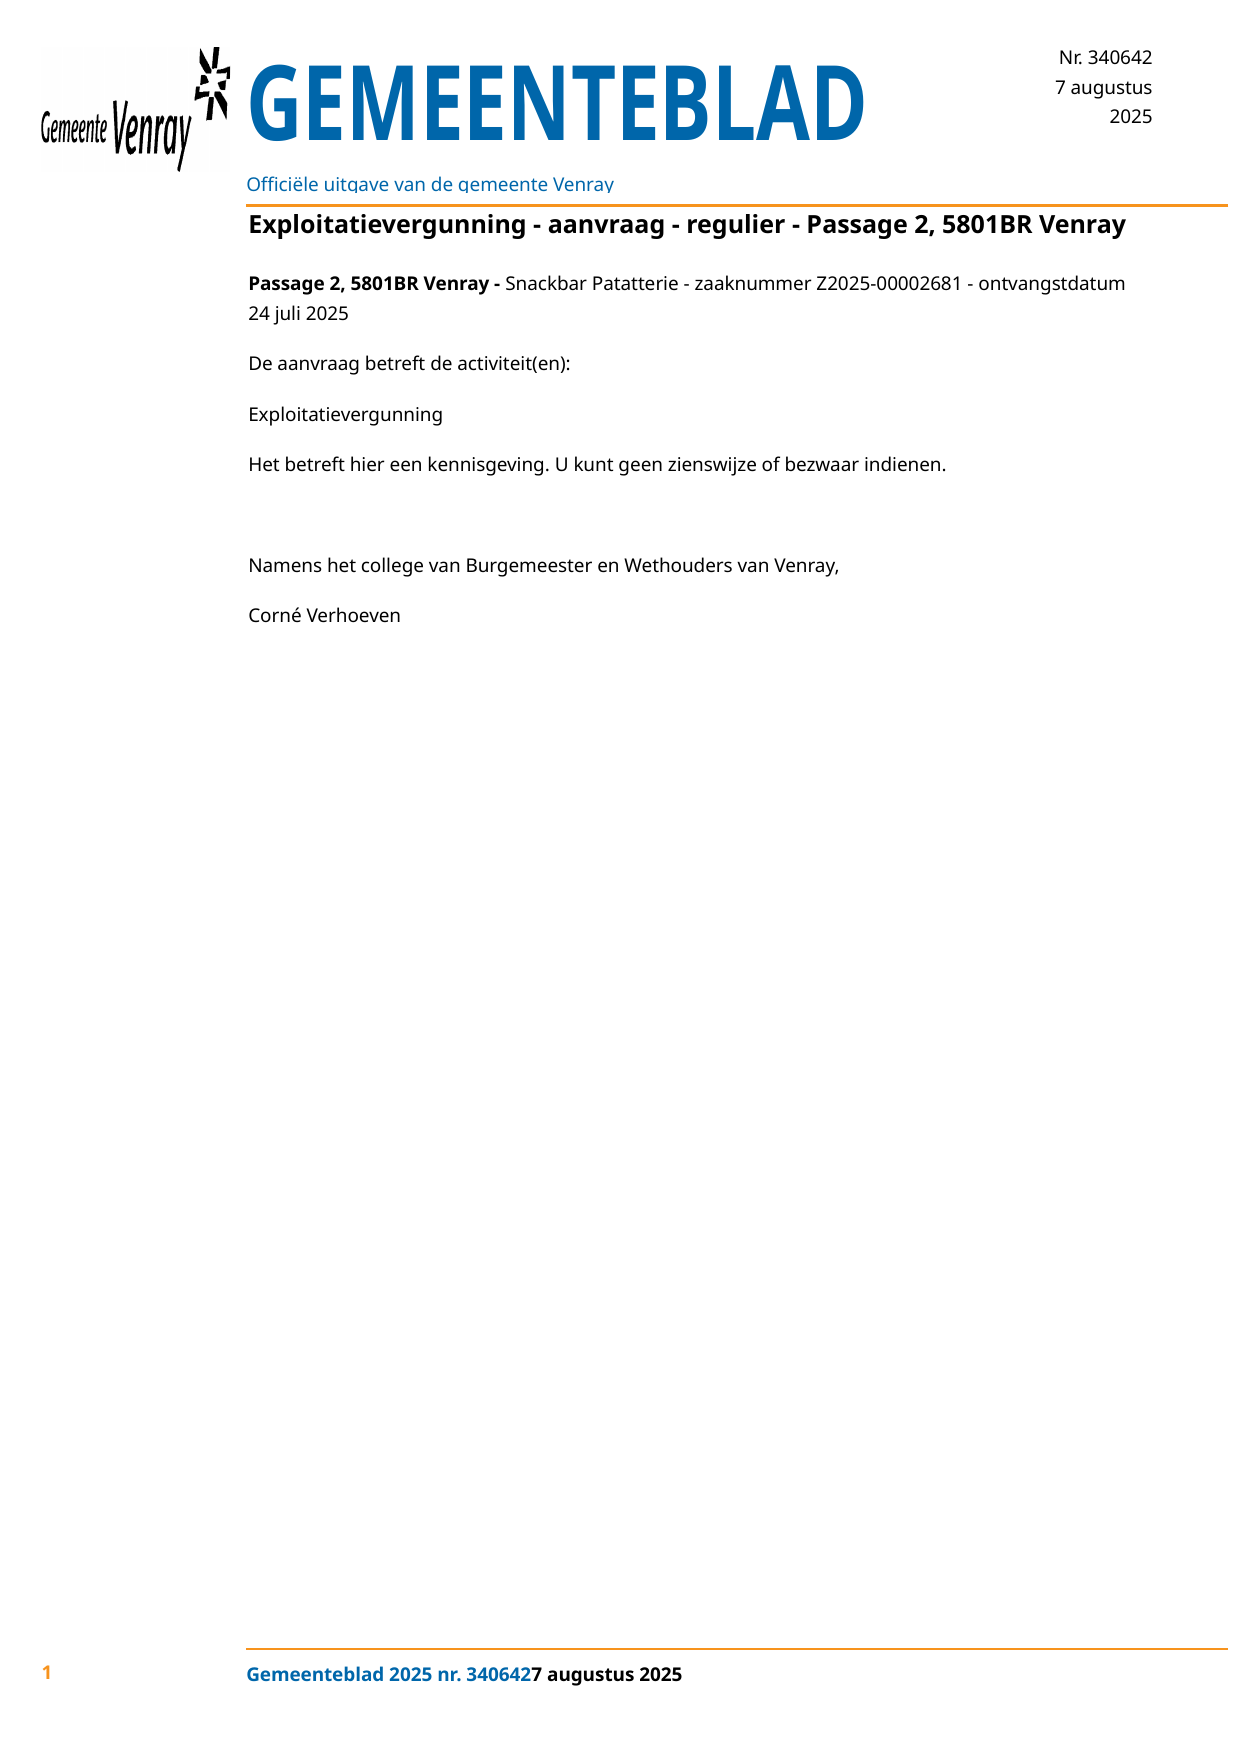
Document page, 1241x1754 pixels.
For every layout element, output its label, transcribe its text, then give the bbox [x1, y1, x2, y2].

text Namens het college van Burgemeester en Wethouders van Venray, [248, 552, 1152, 578]
text Corné Verhoeven [248, 602, 1152, 628]
text De aanvraag betreft de activiteit(en): [248, 350, 1152, 376]
picture [41, 47, 231, 172]
text Passage 2, 5801BR Venray - Snackbar Patatterie - zaaknummer Z2025-00002681 - ontvangstdatum 24 juli 2025 [248, 270, 1152, 326]
text Het betreft hier een kennisgeving. U kunt geen zienswijze of bezwaar indienen. [248, 451, 1152, 477]
text Exploitatievergunning [248, 401, 1152, 426]
text Exploitatievergunning - aanvraag - regulier - Passage 2, 5801BR Venray [248, 207, 1152, 241]
